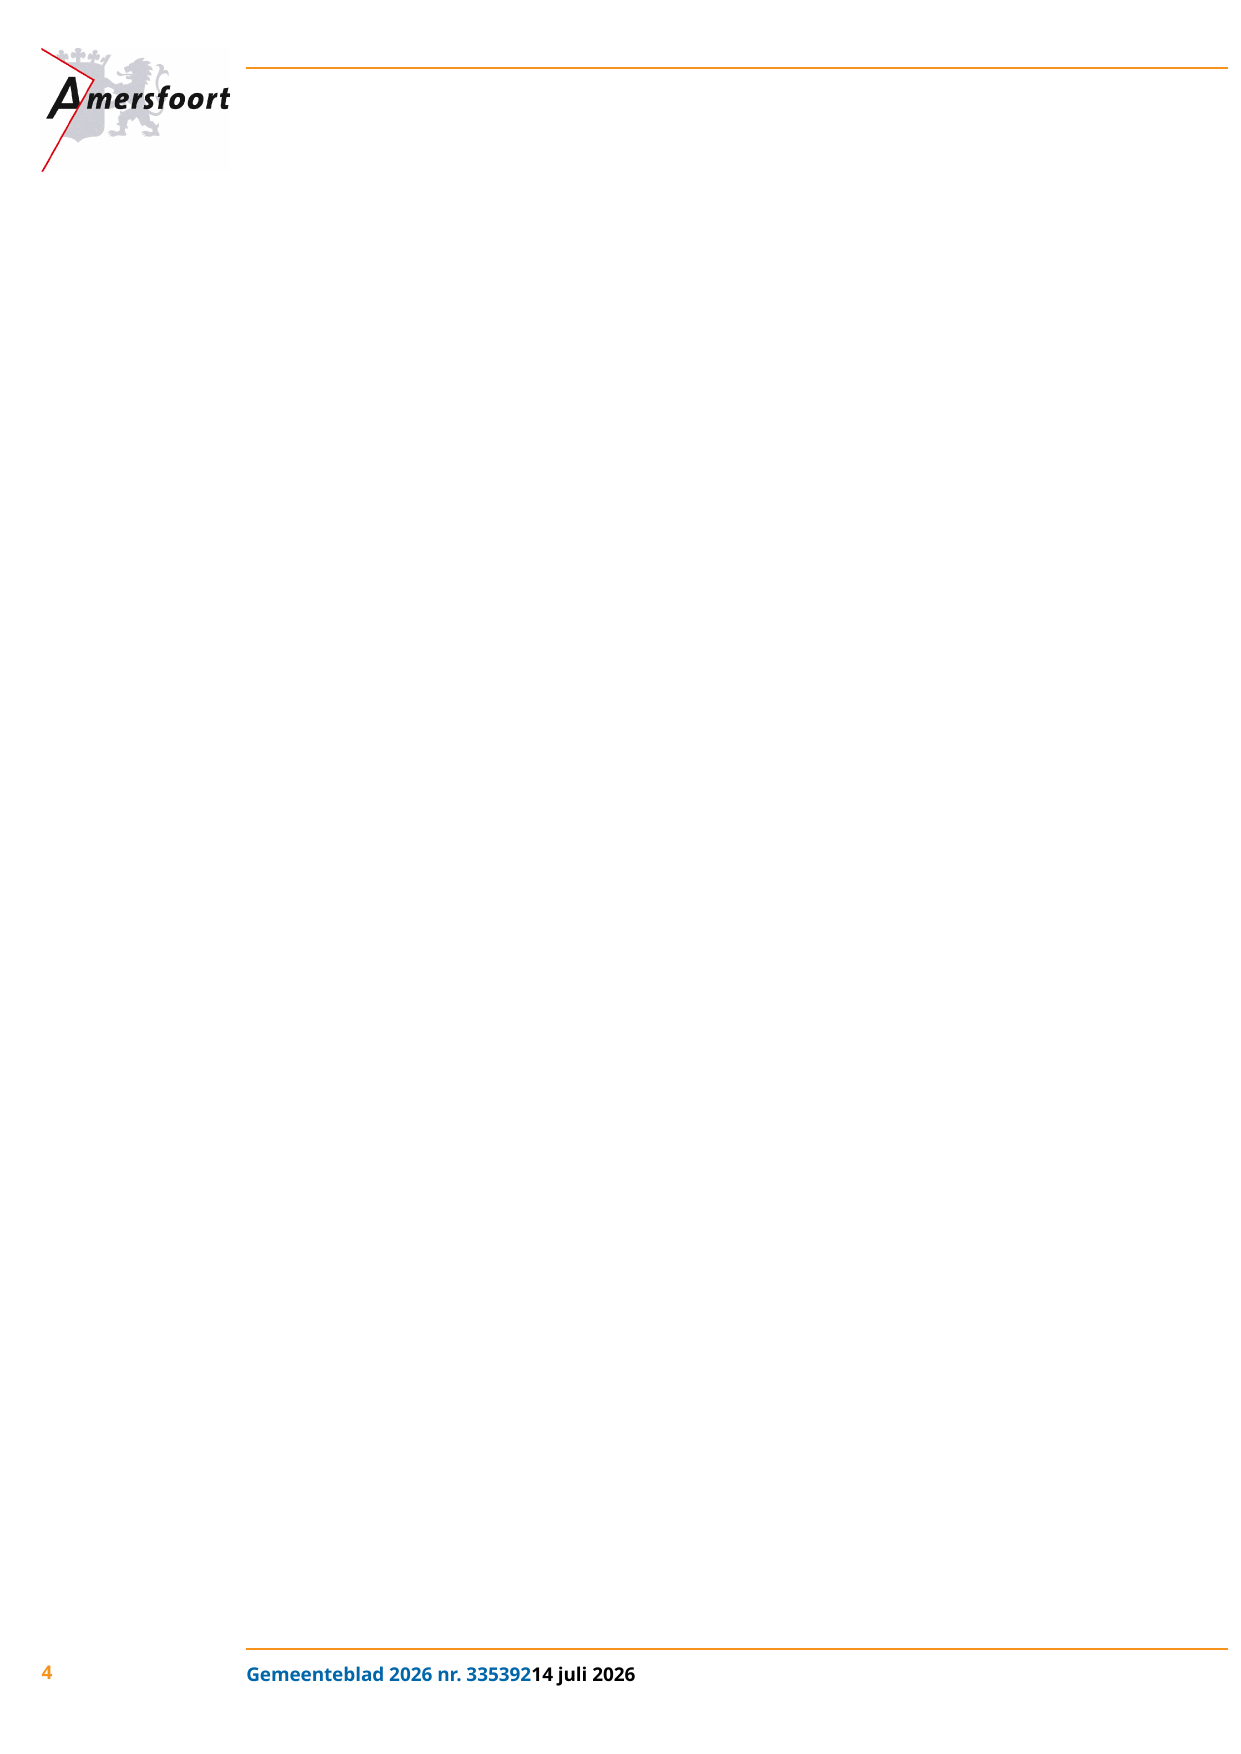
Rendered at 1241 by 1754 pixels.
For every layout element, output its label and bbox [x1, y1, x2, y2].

picture [41, 47, 231, 172]
